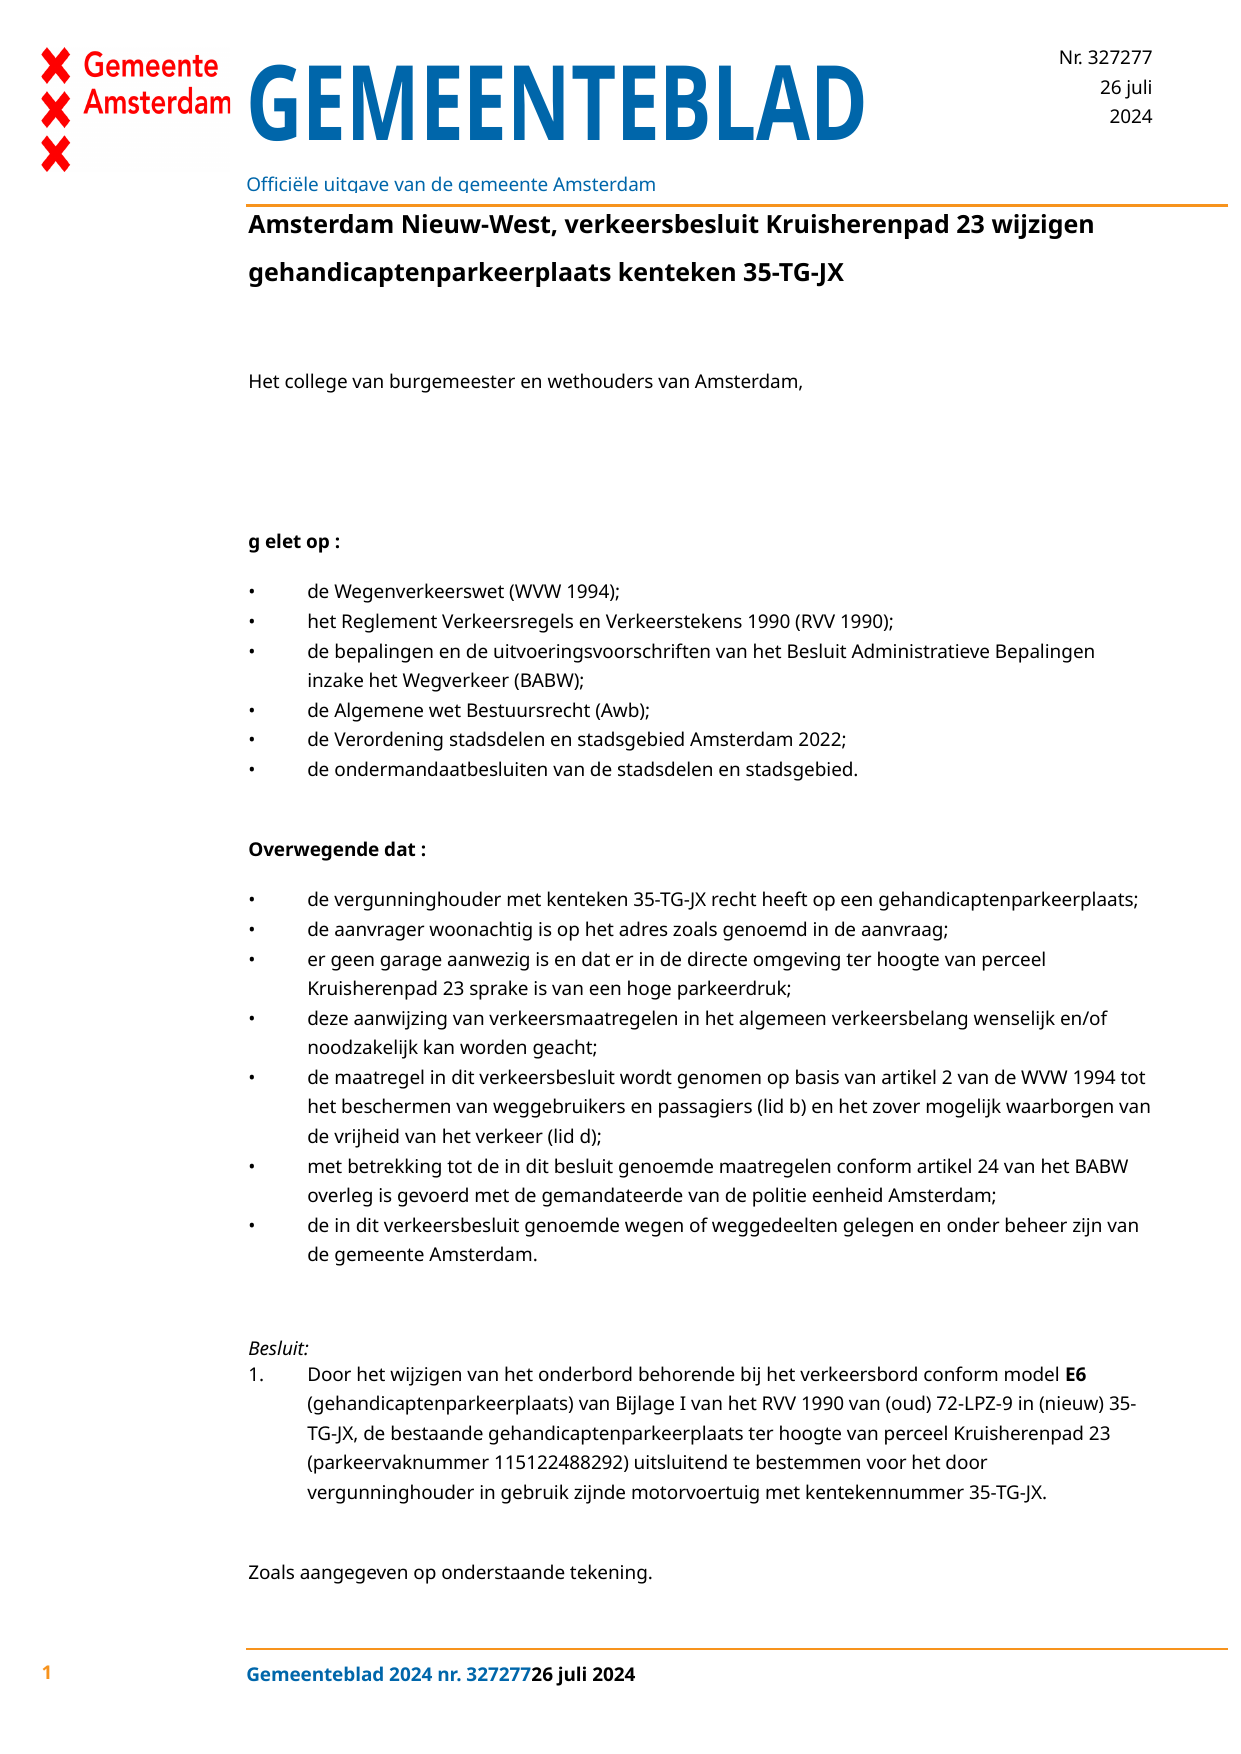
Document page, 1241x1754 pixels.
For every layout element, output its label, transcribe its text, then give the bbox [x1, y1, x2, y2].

list de bepalingen en de uitvoeringsvoorschriften van het Besluit Administratieve Bepalingen inzake het Wegverkeer (BABW); [248, 638, 1152, 693]
list Door het wijzigen van het onderbord behorende bij het verkeersbord conform model E6 (gehandicaptenparkeerplaats) van Bijlage I van het RVV 1990 van (oud) 72-LPZ-9 in (nieuw) 35-TG-JX, de bestaande gehandicaptenparkeerplaats ter hoogte van perceel Kruisherenpad 23 (parkeervaknummer 115122488292) uitsluitend te bestemmen voor het door vergunninghouder in gebruik zijnde motorvoertuig met kentekennummer 35-TG-JX. [248, 1361, 1152, 1505]
list de vergunninghouder met kenteken 35-TG-JX recht heeft op een gehandicaptenparkeerplaats; [248, 887, 1152, 912]
list de Verordening stadsdelen en stadsgebied Amsterdam 2022; [248, 727, 1152, 752]
text Zoals aangegeven op onderstaande tekening. [248, 1559, 1152, 1585]
list met betrekking tot de in dit besluit genoemde maatregelen conform artikel 24 van het BABW overleg is gevoerd met de gemandateerde van de politie eenheid Amsterdam; [248, 1153, 1152, 1208]
text g elet op : [248, 528, 1152, 554]
list het Reglement Verkeersregels en Verkeerstekens 1990 (RVV 1990); [248, 608, 1152, 634]
list de ondermandaatbesluiten van de stadsdelen en stadsgebied. [248, 756, 1152, 782]
list de Wegenverkeerswet (WVW 1994); [248, 579, 1152, 604]
list de in dit verkeersbesluit genoemde wegen of weggedeelten gelegen en onder beheer zijn van de gemeente Amsterdam. [248, 1212, 1152, 1267]
list de aanvrager woonachtig is op het adres zoals genoemd in de aanvraag; [248, 916, 1152, 942]
list deze aanwijzing van verkeersmaatregelen in het algemeen verkeersbelang wenselijk en/of noodzakelijk kan worden geacht; [248, 1005, 1152, 1060]
text Overwegende dat : [248, 836, 1152, 862]
text Besluit: [248, 1335, 1152, 1361]
list de maatregel in dit verkeersbesluit wordt genomen op basis van artikel 2 van de WVW 1994 tot het beschermen van weggebruikers en passagiers (lid b) en het zover mogelijk waarborgen van de vrijheid van het verkeer (lid d); [248, 1064, 1152, 1149]
text Amsterdam Nieuw-West, verkeersbesluit Kruisherenpad 23 wijzigen gehandicaptenparkeerplaats kenteken 35-TG-JX [248, 207, 1152, 288]
text Het college van burgemeester en wethouders van Amsterdam, [248, 368, 1152, 394]
list de Algemene wet Bestuursrecht (Awb); [248, 697, 1152, 723]
list er geen garage aanwezig is en dat er in de directe omgeving ter hoogte van perceel Kruisherenpad 23 sprake is van een hoge parkeerdruk; [248, 946, 1152, 1001]
picture [41, 47, 231, 172]
